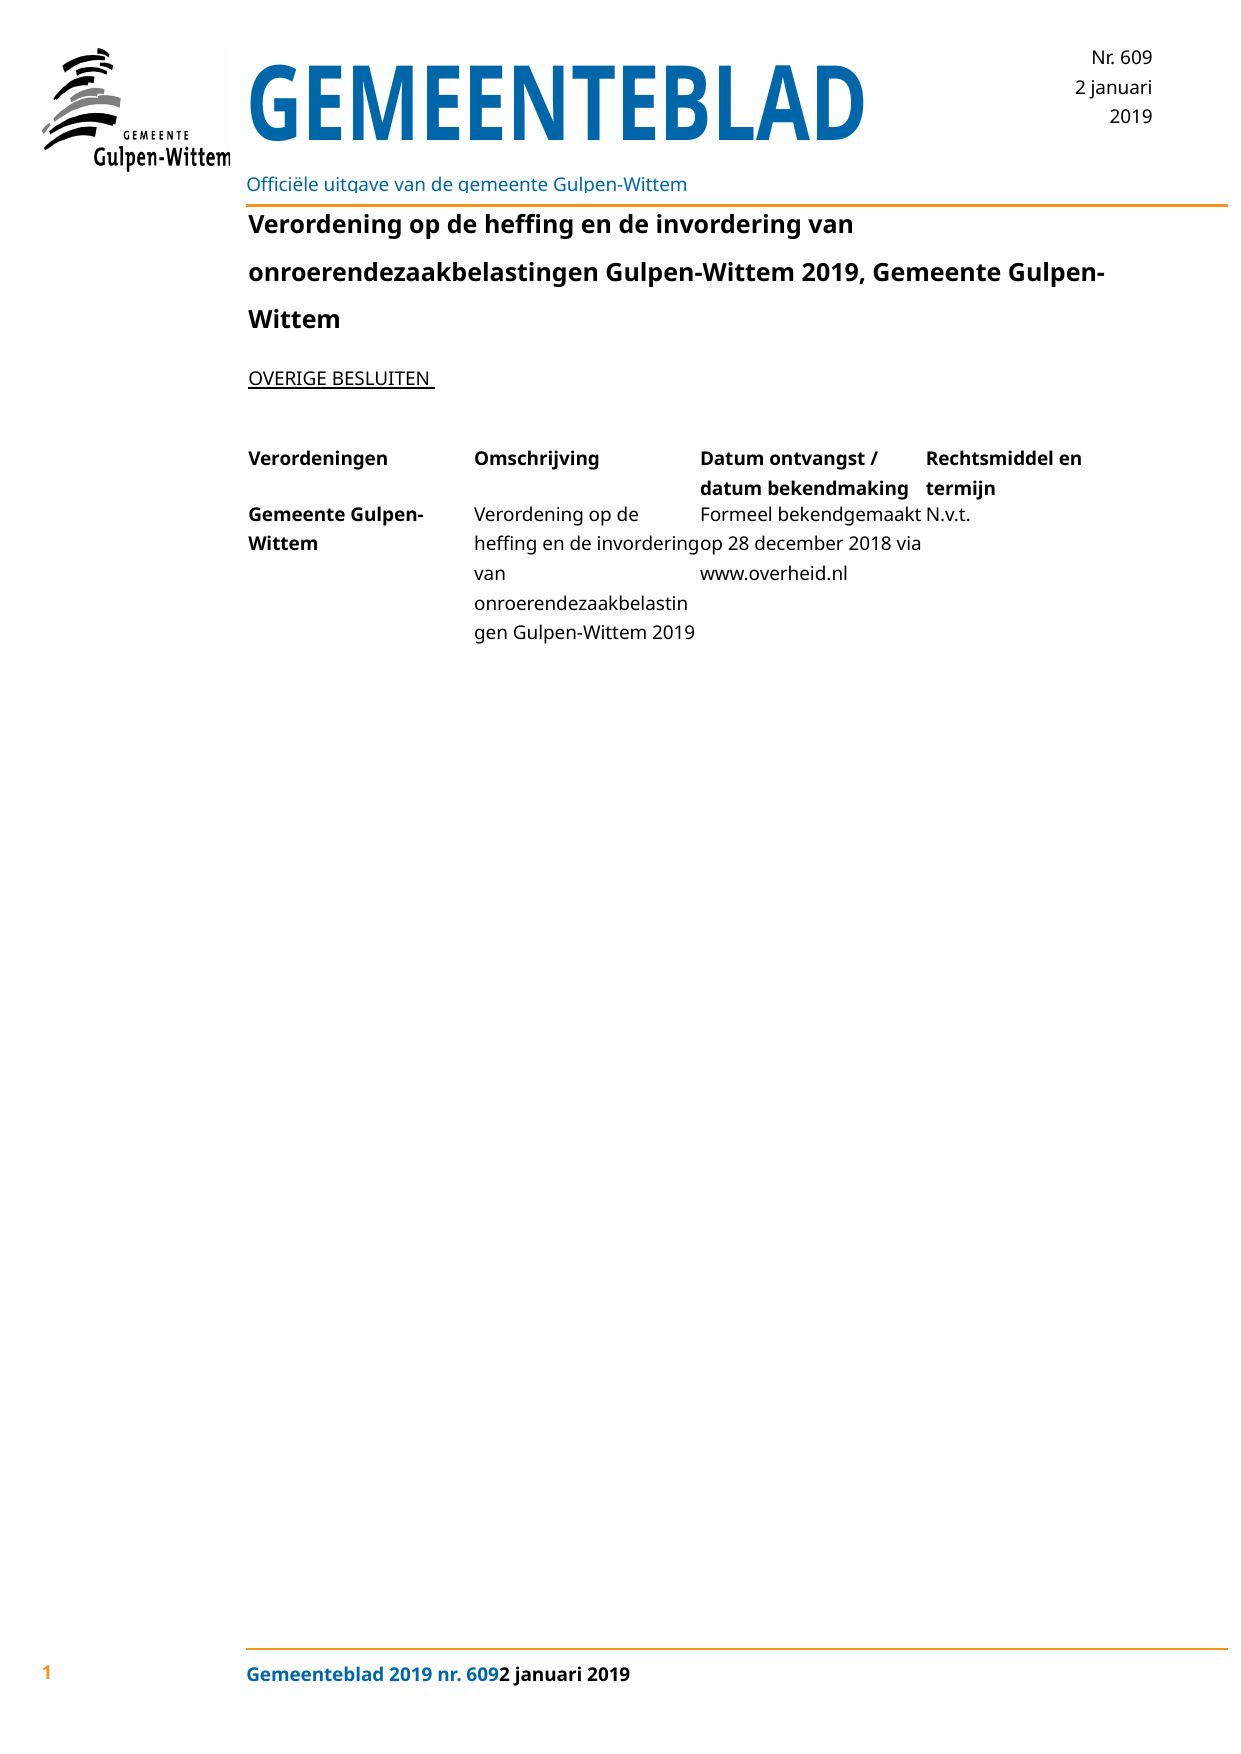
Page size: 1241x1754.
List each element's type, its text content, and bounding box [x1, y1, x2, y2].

table_cell Gemeente Gulpen-Wittem [248, 501, 474, 645]
table_header Verordeningen [248, 446, 474, 501]
table_cell N.v.t. [926, 501, 1152, 645]
table_header Rechtsmiddel en termijn [926, 446, 1152, 501]
table_header Omschrijving [474, 446, 700, 501]
picture [41, 47, 231, 172]
text Verordening op de heffing en de invordering van onroerendezaakbelastingen Gulpen-Wittem 2019, Gemeente Gulpen-Wittem [248, 207, 1152, 336]
text OVERIGE BESLUITEN [248, 366, 1152, 391]
table_cell Formeel bekendgemaakt op 28 december 2018 via www.overheid.nl [700, 501, 926, 645]
table_cell Verordening op de heffing en de invordering van onroerendezaakbelastingen Gulpen-Wittem 2019 [474, 501, 700, 645]
table_header Datum ontvangst / datum bekendmaking [700, 446, 926, 501]
